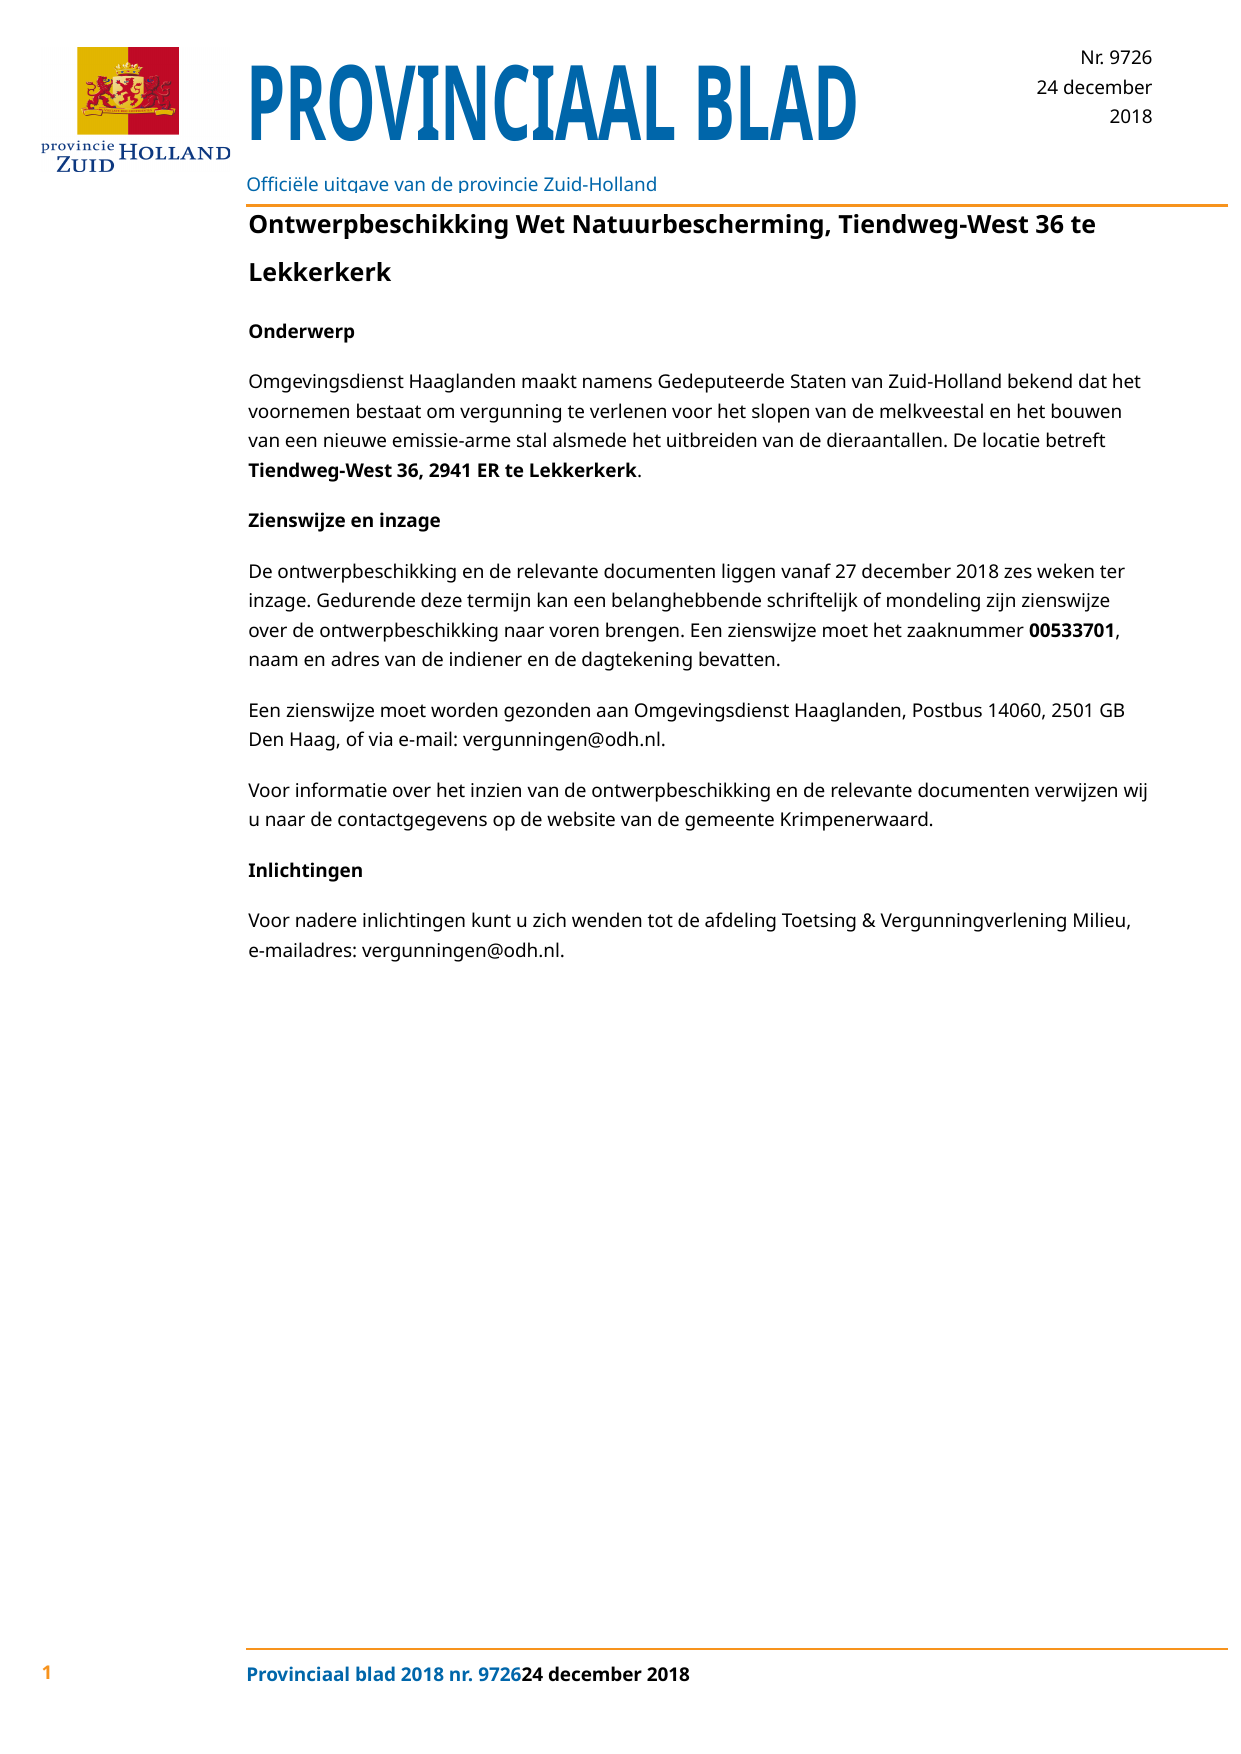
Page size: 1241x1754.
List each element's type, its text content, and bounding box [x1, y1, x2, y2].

text Onderwerp [248, 318, 1152, 344]
text Voor nadere inlichtingen kunt u zich wenden tot de afdeling Toetsing & Vergunningverlening Milieu, e-mailadres: vergunningen@odh.nl. [248, 907, 1152, 963]
text Zienswijze en inzage [248, 507, 1152, 533]
text De ontwerpbeschikking en de relevante documenten liggen vanaf 27 december 2018 zes weken ter inzage. Gedurende deze termijn kan een belanghebbende schriftelijk of mondeling zijn zienswijze over de ontwerpbeschikking naar voren brengen. Een zienswijze moet het zaaknummer 00533701, naam en adres van de indiener en de dagtekening bevatten. [248, 558, 1152, 672]
text Voor informatie over het inzien van de ontwerpbeschikking en de relevante documenten verwijzen wij u naar de contactgegevens op de website van de gemeente Krimpenerwaard. [248, 777, 1152, 832]
picture [41, 47, 231, 172]
text Een zienswijze moet worden gezonden aan Omgevingsdienst Haaglanden, Postbus 14060, 2501 GB Den Haag, of via e-mail: vergunningen@odh.nl. [248, 697, 1152, 752]
text Inlichtingen [248, 857, 1152, 883]
text Omgevingsdienst Haaglanden maakt namens Gedeputeerde Staten van Zuid-Holland bekend dat het voornemen bestaat om vergunning te verlenen voor het slopen van de melkveestal en het bouwen van een nieuwe emissie-arme stal alsmede het uitbreiden van de dieraantallen. De locatie betreft Tiendweg-West 36, 2941 ER te Lekkerkerk. [248, 368, 1152, 483]
text Ontwerpbeschikking Wet Natuurbescherming, Tiendweg-West 36 te Lekkerkerk [248, 207, 1152, 288]
